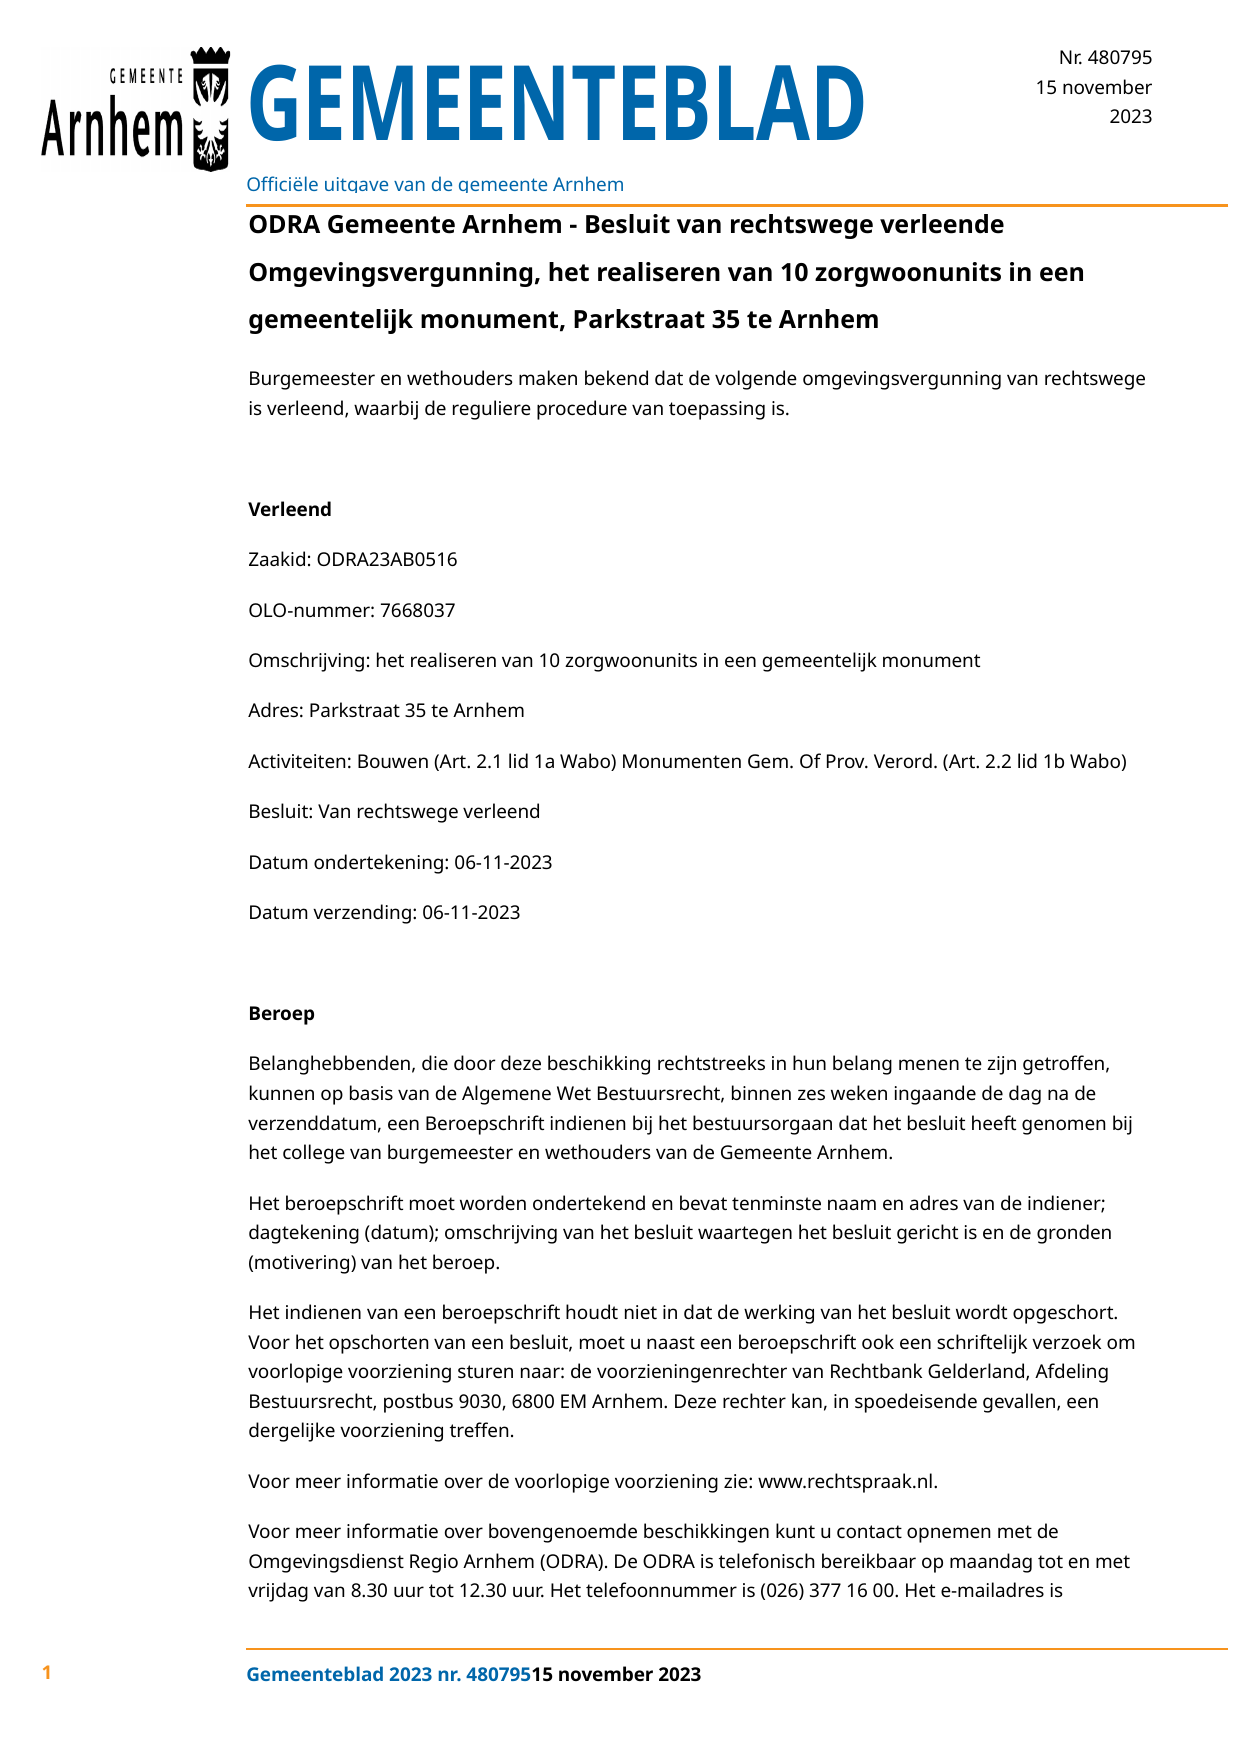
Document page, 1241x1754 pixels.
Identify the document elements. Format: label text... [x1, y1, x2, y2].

text Het beroepschrift moet worden ondertekend en bevat tenminste naam en adres van de indiener; dagtekening (datum); omschrijving van het besluit waartegen het besluit gericht is en de gronden (motivering) van het beroep. [248, 1190, 1152, 1274]
text Voor meer informatie over de voorlopige voorziening zie: www.rechtspraak.nl. [248, 1468, 1152, 1494]
text Verleend [248, 496, 1152, 522]
text ODRA Gemeente Arnhem - Besluit van rechtswege verleende Omgevingsvergunning, het realiseren van 10 zorgwoonunits in een gemeentelijk monument, Parkstraat 35 te Arnhem [248, 207, 1152, 336]
text Zaakid: ODRA23AB0516 [248, 546, 1152, 572]
text Activiteiten: Bouwen (Art. 2.1 lid 1a Wabo) Monumenten Gem. Of Prov. Verord. (Art. 2.2 lid 1b Wabo) [248, 748, 1152, 774]
text Burgemeester en wethouders maken bekend dat de volgende omgevingsvergunning van rechtswege is verleend, waarbij de reguliere procedure van toepassing is. [248, 366, 1152, 421]
text Omschrijving: het realiseren van 10 zorgwoonunits in een gemeentelijk monument [248, 647, 1152, 673]
text Datum verzending: 06-11-2023 [248, 899, 1152, 925]
text Datum ondertekening: 06-11-2023 [248, 849, 1152, 874]
text Het indienen van een beroepschrift houdt niet in dat de werking van het besluit wordt opgeschort. Voor het opschorten van een besluit, moet u naast een beroepschrift ook een schriftelijk verzoek om voorlopige voorziening sturen naar: de voorzieningenrechter van Rechtbank Gelderland, Afdeling Bestuursrecht, postbus 9030, 6800 EM Arnhem. Deze rechter kan, in spoedeisende gevallen, een dergelijke voorziening treffen. [248, 1299, 1152, 1443]
text Voor meer informatie over bovengenoemde beschikkingen kunt u contact opnemen met de Omgevingsdienst Regio Arnhem (ODRA). De ODRA is telefonisch bereikbaar op maandag tot en met vrijdag van 8.30 uur tot 12.30 uur. Het telefoonnummer is (026) 377 16 00. Het e-mailadres is [248, 1518, 1152, 1603]
text OLO-nummer: 7668037 [248, 597, 1152, 622]
text Adres: Parkstraat 35 te Arnhem [248, 698, 1152, 723]
picture [41, 47, 231, 172]
text Belanghebbenden, die door deze beschikking rechtstreeks in hun belang menen te zijn getroffen, kunnen op basis van de Algemene Wet Bestuursrecht, binnen zes weken ingaande de dag na de verzenddatum, een Beroepschrift indienen bij het bestuursorgaan dat het besluit heeft genomen bij het college van burgemeester en wethouders van de Gemeente Arnhem. [248, 1051, 1152, 1165]
text Besluit: Van rechtswege verleend [248, 798, 1152, 824]
text Beroep [248, 1000, 1152, 1026]
